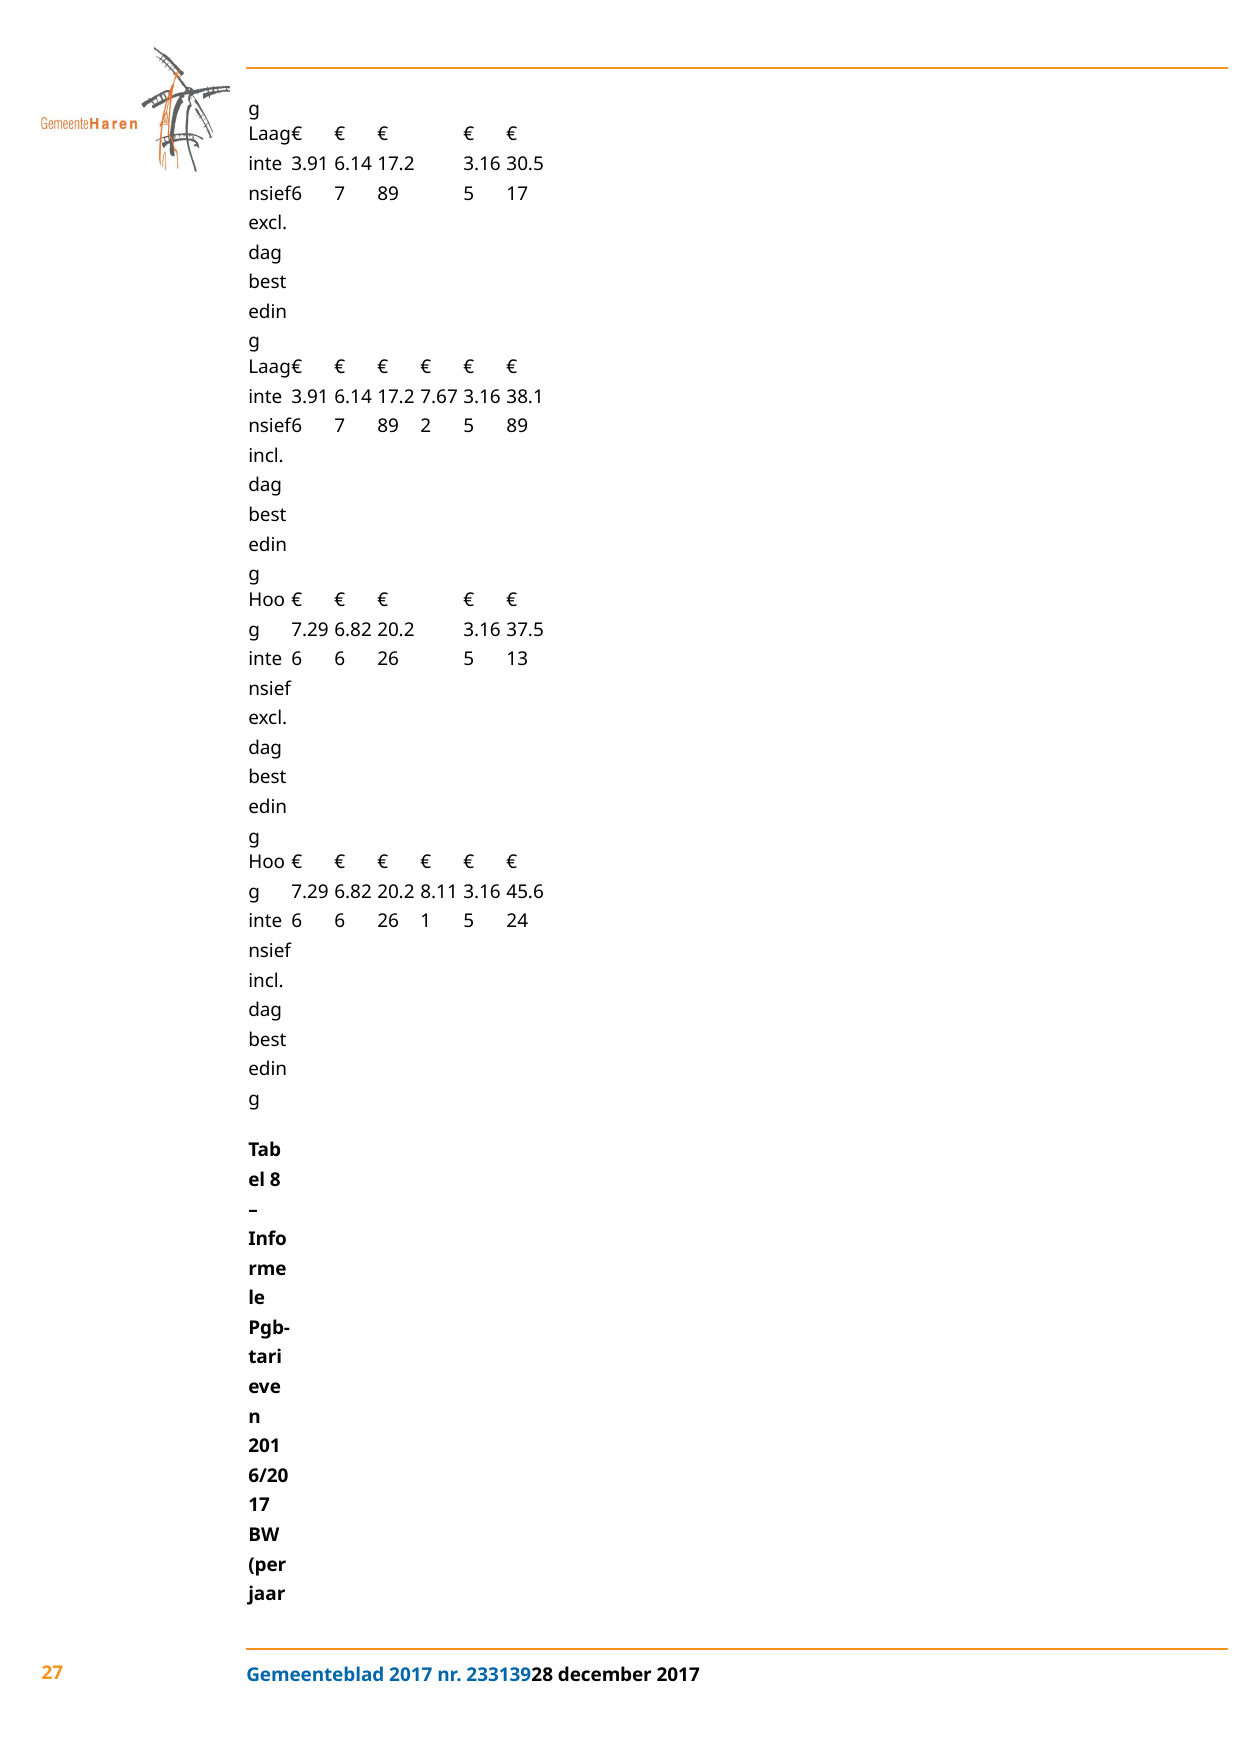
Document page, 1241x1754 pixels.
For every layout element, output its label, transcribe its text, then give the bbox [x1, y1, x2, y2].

table_cell € 20.226 [377, 849, 420, 1111]
table_cell Laag intensief incl. dagbesteding [248, 353, 291, 586]
table_cell [420, 586, 463, 848]
table_cell [377, 1111, 420, 1137]
table_cell € 7.296 [291, 849, 334, 1111]
table_cell € 3.165 [463, 849, 506, 1111]
table_cell € 3.165 [463, 586, 506, 848]
table_cell [291, 1111, 334, 1137]
table_cell € 20.226 [377, 586, 420, 848]
table_cell € 17.289 [377, 121, 420, 353]
table_cell [506, 95, 549, 121]
table_cell € 30.517 [506, 121, 549, 353]
table_cell [463, 1111, 506, 1137]
table_cell [506, 1111, 549, 1137]
table_cell [420, 95, 463, 121]
table_cell [463, 95, 506, 121]
picture [41, 47, 231, 172]
table_cell g [248, 95, 291, 121]
table_cell [334, 1137, 377, 1606]
table_cell € 7.296 [291, 586, 334, 848]
table_cell € 6.147 [334, 353, 377, 586]
table_cell Hoog intensief incl. dagbesteding [248, 849, 291, 1111]
table_cell Tabel 8 – Informele Pgb-tarieven 2016/2017 BW (per jaar [248, 1137, 291, 1606]
table_cell € 6.826 [334, 849, 377, 1111]
table_cell € 3.916 [291, 353, 334, 586]
table_cell € 3.165 [463, 121, 506, 353]
table_cell [420, 1111, 463, 1137]
table_cell € 3.165 [463, 353, 506, 586]
table_cell [334, 95, 377, 121]
table_cell Laag intensief excl. dagbesteding [248, 121, 291, 353]
table_cell [291, 1137, 334, 1606]
table_cell € 6.826 [334, 586, 377, 848]
table_cell € 37.513 [506, 586, 549, 848]
table_cell € 45.624 [506, 849, 549, 1111]
table_cell € 17.289 [377, 353, 420, 586]
table_cell [334, 1111, 377, 1137]
table_cell [377, 95, 420, 121]
table_cell € 6.147 [334, 121, 377, 353]
table_cell € 8.111 [420, 849, 463, 1111]
table_cell Hoog intensief excl. dagbesteding [248, 586, 291, 848]
table_cell € 7.672 [420, 353, 463, 586]
table_cell € 3.916 [291, 121, 334, 353]
table_cell € 38.189 [506, 353, 549, 586]
table_cell [248, 1111, 291, 1137]
table_cell [420, 121, 463, 353]
table_cell [291, 95, 334, 121]
